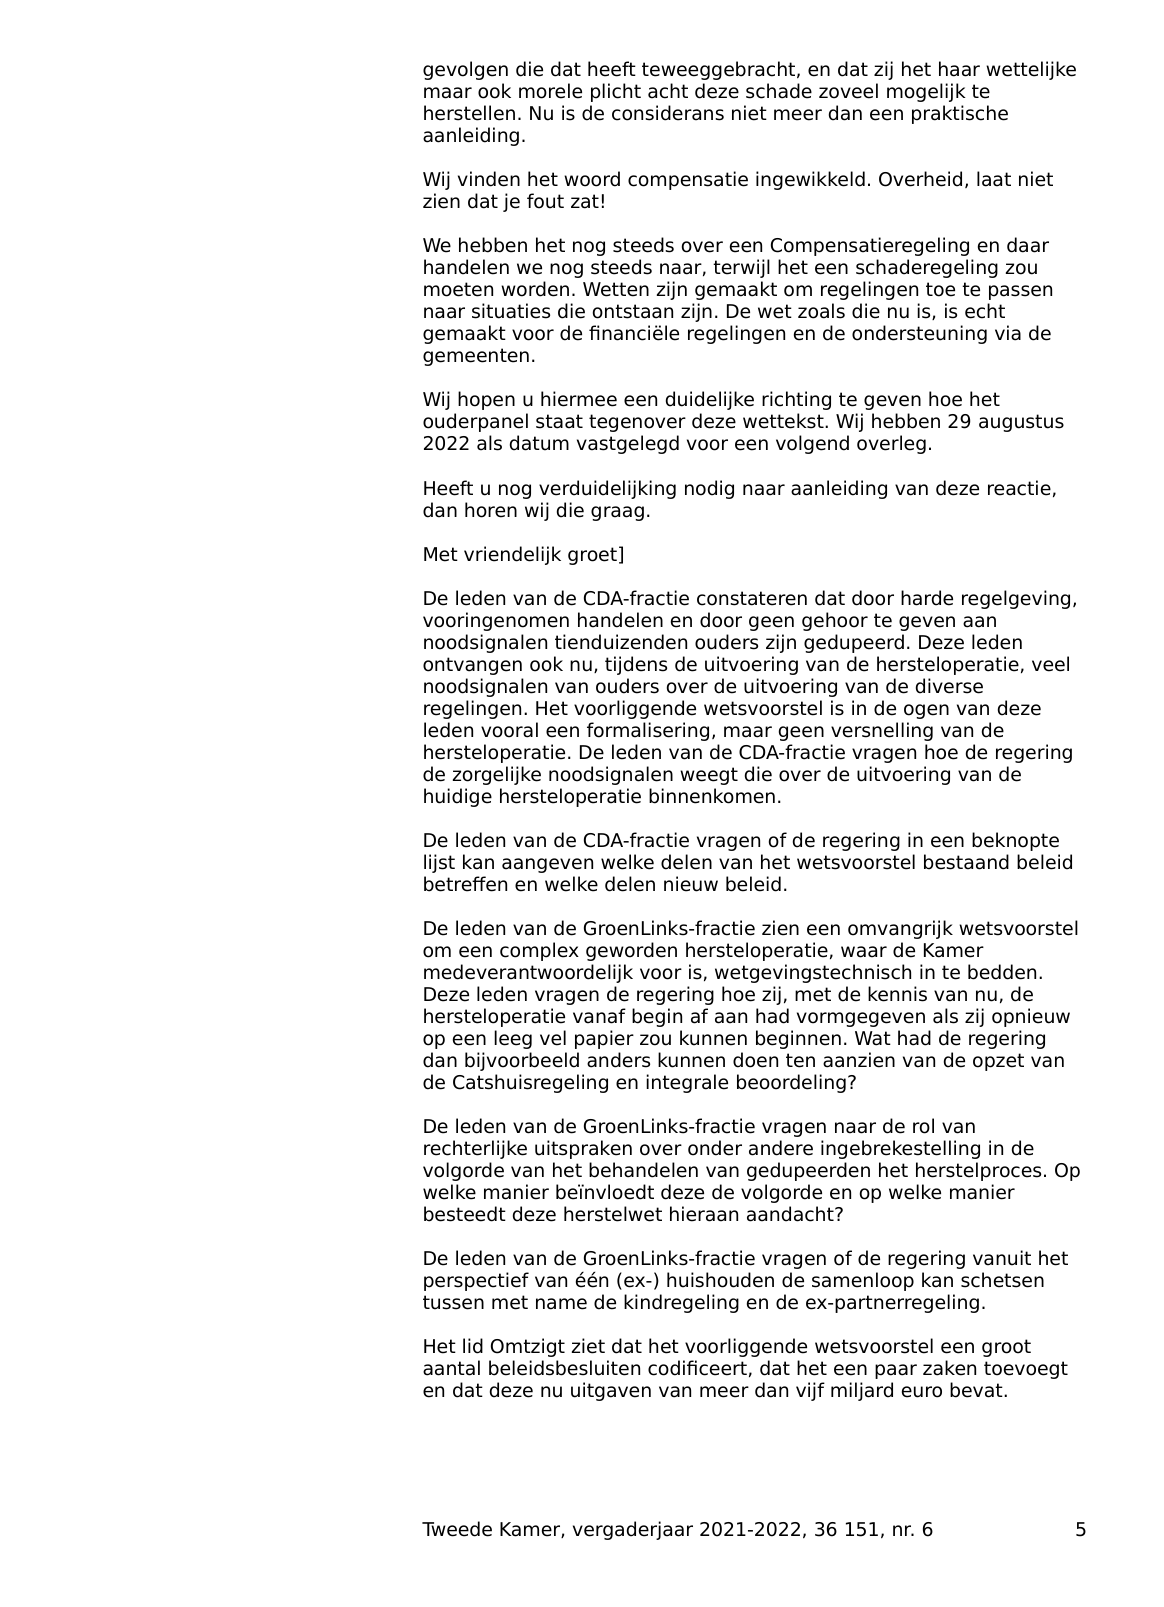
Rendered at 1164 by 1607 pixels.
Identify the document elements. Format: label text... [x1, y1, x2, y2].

text De leden van de GroenLinks-fractie vragen naar de rol van rechterlijke uitspraken over onder andere ingebrekestelling in de volgorde van het behandelen van gedupeerden het herstelproces. Op welke manier beïnvloedt deze de volgorde en op welke manier besteedt deze herstelwet hieraan aandacht? [422, 1116, 1087, 1226]
text De leden van de CDA-fractie constateren dat door harde regelgeving, vooringenomen handelen en door geen gehoor te geven aan noodsignalen tienduizenden ouders zijn gedupeerd. Deze leden ontvangen ook nu, tijdens de uitvoering van de hersteloperatie, veel noodsignalen van ouders over de uitvoering van de diverse regelingen. Het voorliggende wetsvoorstel is in de ogen van deze leden vooral een formalisering, maar geen versnelling van de hersteloperatie. De leden van de CDA-fractie vragen hoe de regering de zorgelijke noodsignalen weegt die over de uitvoering van de huidige hersteloperatie binnenkomen. [422, 588, 1087, 808]
text Heeft u nog verduidelijking nodig naar aanleiding van deze reactie, dan horen wij die graag. [422, 477, 1087, 521]
text Het lid Omtzigt ziet dat het voorliggende wetsvoorstel een groot aantal beleidsbesluiten codificeert, dat het een paar zaken toevoegt en dat deze nu uitgaven van meer dan vijf miljard euro bevat. [422, 1336, 1087, 1402]
text De leden van de GroenLinks-fractie zien een omvangrijk wetsvoorstel om een complex geworden hersteloperatie, waar de Kamer medeverantwoordelijk voor is, wetgevingstechnisch in te bedden. Deze leden vragen de regering hoe zij, met de kennis van nu, de hersteloperatie vanaf begin af aan had vormgegeven als zij opnieuw op een leeg vel papier zou kunnen beginnen. Wat had de regering dan bijvoorbeeld anders kunnen doen ten aanzien van de opzet van de Catshuisregeling en integrale beoordeling? [422, 918, 1087, 1094]
text Met vriendelijk groet] [422, 544, 1087, 566]
text De leden van de GroenLinks-fractie vragen of de regering vanuit het perspectief van één (ex-) huishouden de samenloop kan schetsen tussen met name de kindregeling en de ex-partnerregeling. [422, 1248, 1087, 1314]
text Wij hopen u hiermee een duidelijke richting te geven hoe het ouderpanel staat tegenover deze wettekst. Wij hebben 29 augustus 2022 als datum vastgelegd voor een volgend overleg. [422, 389, 1087, 455]
text De leden van de CDA-fractie vragen of de regering in een beknopte lijst kan aangeven welke delen van het wetsvoorstel bestaand beleid betreffen en welke delen nieuw beleid. [422, 830, 1087, 896]
text Wij vinden het woord compensatie ingewikkeld. Overheid, laat niet zien dat je fout zat! [422, 169, 1087, 213]
text We hebben het nog steeds over een Compensatieregeling en daar handelen we nog steeds naar, terwijl het een schaderegeling zou moeten worden. Wetten zijn gemaakt om regelingen toe te passen naar situaties die ontstaan zijn. De wet zoals die nu is, is echt gemaakt voor de financiële regelingen en de ondersteuning via de gemeenten. [422, 235, 1087, 367]
text gevolgen die dat heeft teweeggebracht, en dat zij het haar wettelijke maar ook morele plicht acht deze schade zoveel mogelijk te herstellen. Nu is de considerans niet meer dan een praktische aanleiding. [422, 59, 1087, 147]
